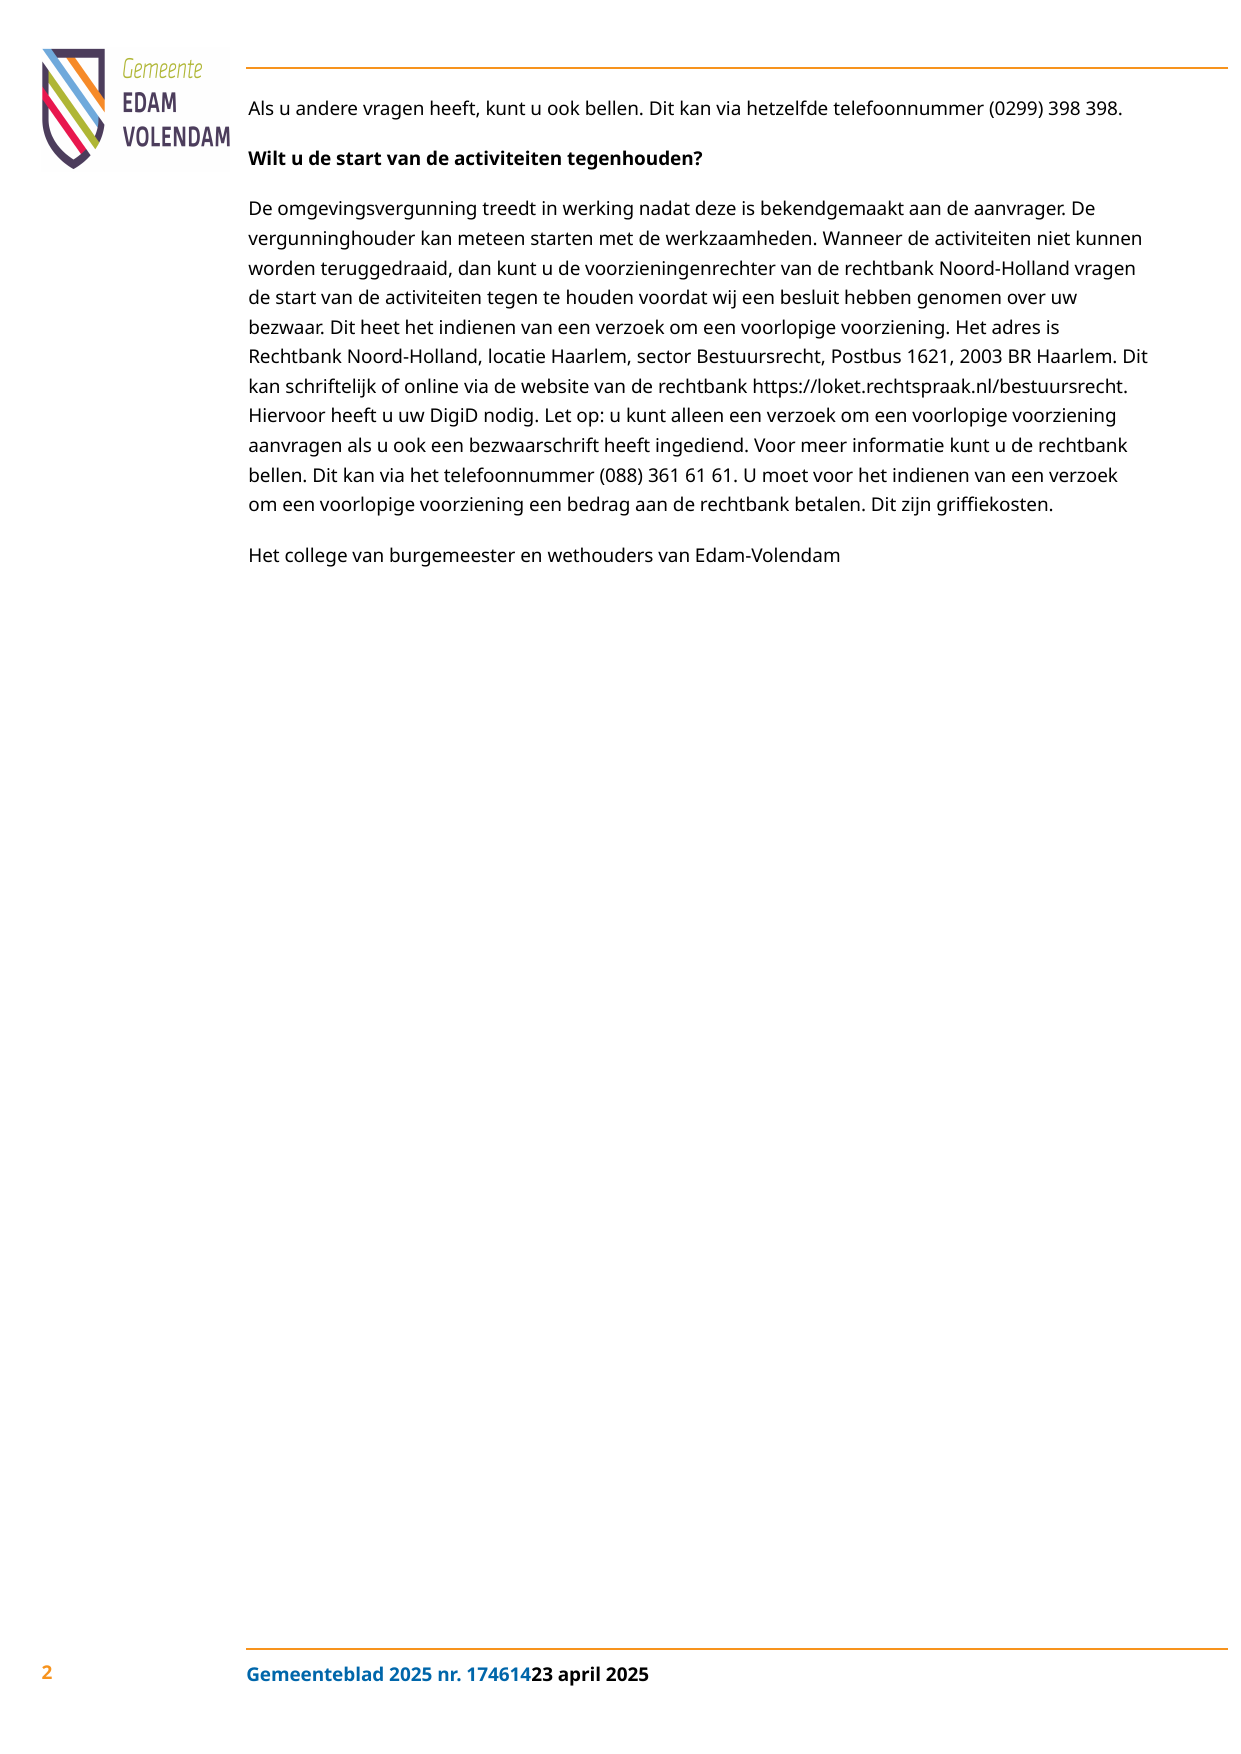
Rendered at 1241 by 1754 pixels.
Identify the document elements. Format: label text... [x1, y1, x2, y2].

text De omgevingsvergunning treedt in werking nadat deze is bekendgemaakt aan de aanvrager. De vergunninghouder kan meteen starten met de werkzaamheden. Wanneer de activiteiten niet kunnen worden teruggedraaid, dan kunt u de voorzieningenrechter van de rechtbank Noord-Holland vragen de start van de activiteiten tegen te houden voordat wij een besluit hebben genomen over uw bezwaar. Dit heet het indienen van een verzoek om een voorlopige voorziening. Het adres is Rechtbank Noord-Holland, locatie Haarlem, sector Bestuursrecht, Postbus 1621, 2003 BR Haarlem. Dit kan schriftelijk of online via de website van de rechtbank https://loket.rechtspraak.nl/bestuursrecht. Hiervoor heeft u uw DigiD nodig. Let op: u kunt alleen een verzoek om een voorlopige voorziening aanvragen als u ook een bezwaarschrift heeft ingediend. Voor meer informatie kunt u de rechtbank bellen. Dit kan via het telefoonnummer (088) 361 61 61. U moet voor het indienen van een verzoek om een voorlopige voorziening een bedrag aan de rechtbank betalen. Dit zijn griffiekosten. [248, 196, 1152, 517]
text Wilt u de start van de activiteiten tegenhouden? [248, 145, 1152, 171]
text Het college van burgemeester en wethouders van Edam-Volendam [248, 542, 1152, 568]
picture [41, 47, 231, 172]
text Als u andere vragen heeft, kunt u ook bellen. Dit kan via hetzelfde telefoonnummer (0299) 398 398. [248, 95, 1152, 121]
